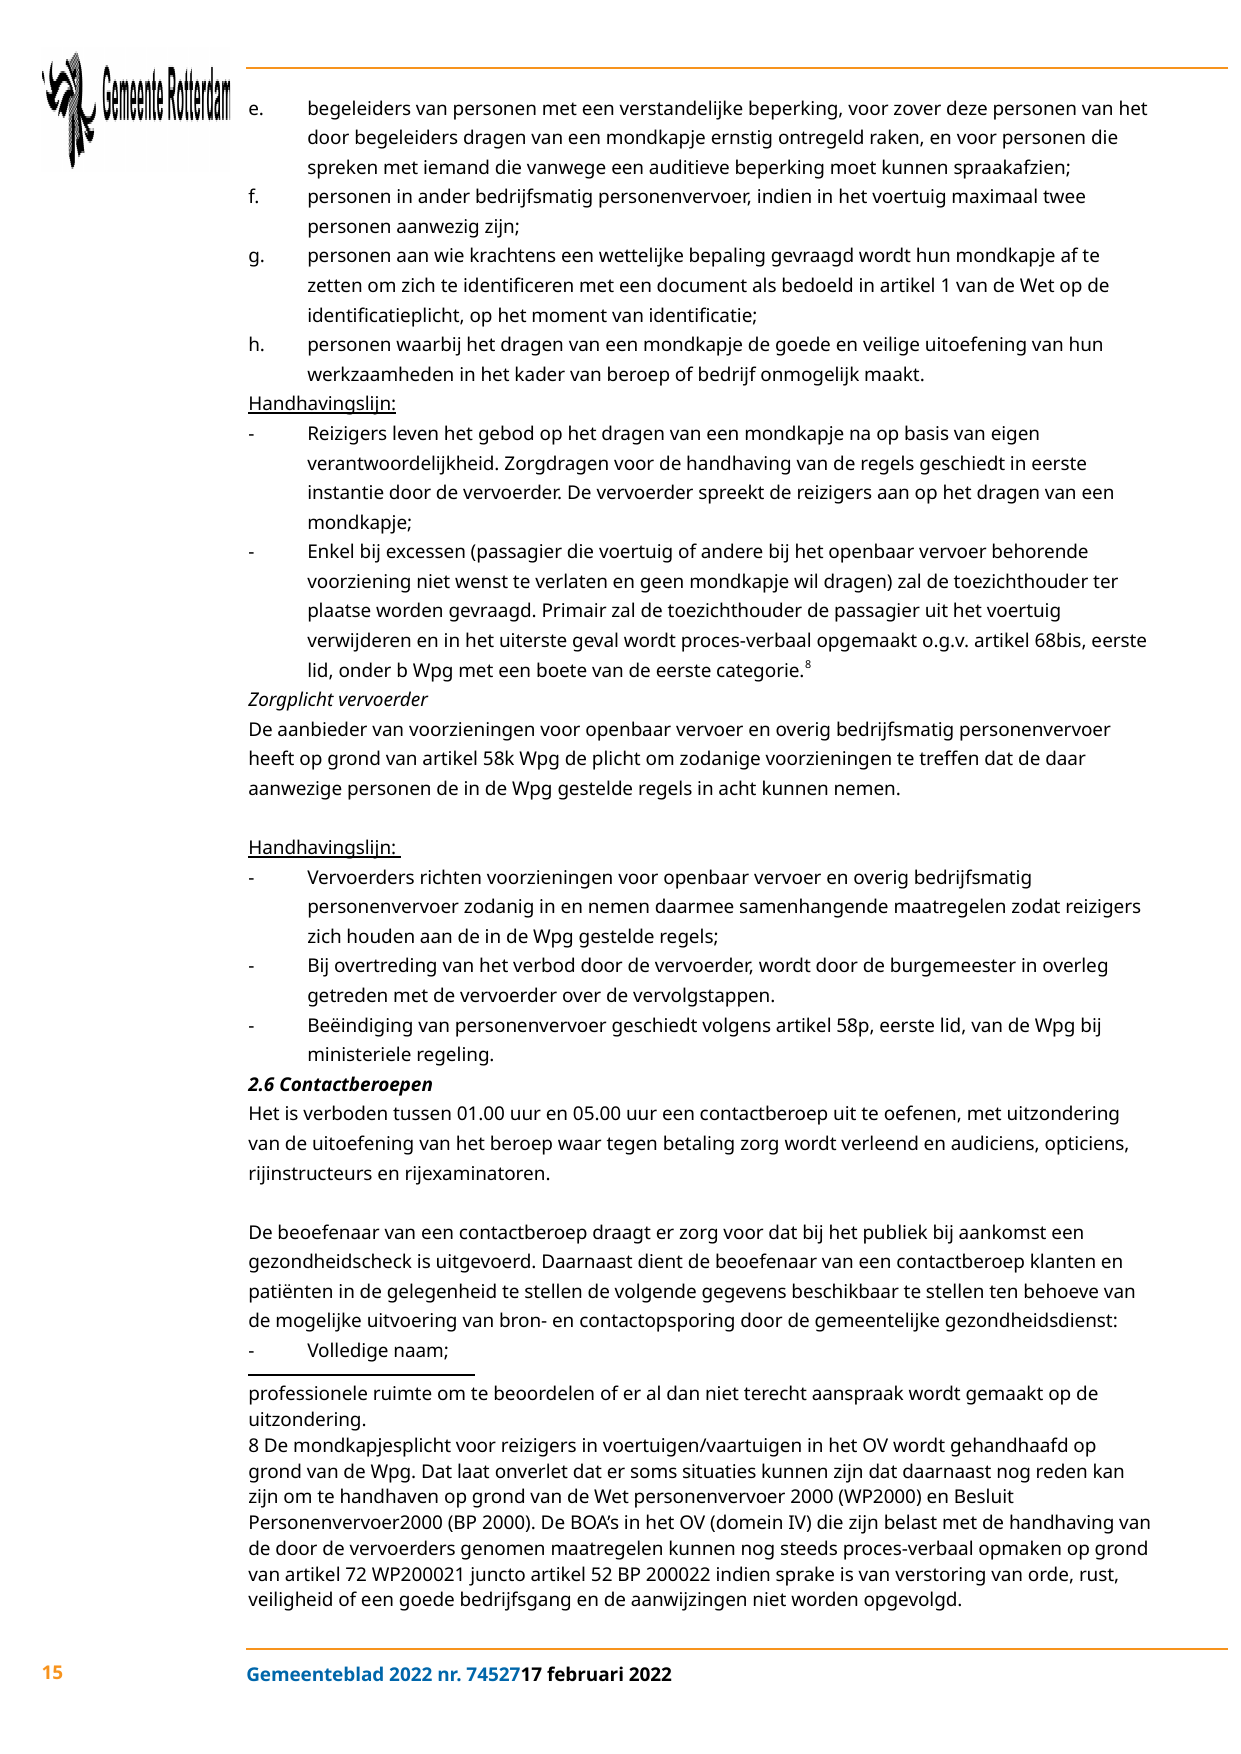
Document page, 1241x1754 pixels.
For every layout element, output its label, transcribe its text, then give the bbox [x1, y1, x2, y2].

list Vervoerders richten voorzieningen voor openbaar vervoer en overig bedrijfsmatig personenvervoer zodanig in en nemen daarmee samenhangende maatregelen zodat reizigers zich houden aan de in de Wpg gestelde regels; [248, 864, 1152, 949]
text De beoefenaar van een contactberoep draagt er zorg voor dat bij het publiek bij aankomst een gezondheidscheck is uitgevoerd. Daarnaast dient de beoefenaar van een contactberoep klanten en patiënten in de gelegenheid te stellen de volgende gegevens beschikbaar te stellen ten behoeve van de mogelijke uitvoering van bron- en contactopsporing door de gemeentelijke gezondheidsdienst: [248, 1219, 1152, 1333]
list begeleiders van personen met een verstandelijke beperking, voor zover deze personen van het door begeleiders dragen van een mondkapje ernstig ontregeld raken, en voor personen die spreken met iemand die vanwege een auditieve beperking moet kunnen spraakafzien; [248, 95, 1152, 180]
list personen in ander bedrijfsmatig personenvervoer, indien in het voertuig maximaal twee personen aanwezig zijn; [248, 183, 1152, 239]
list Reizigers leven het gebod op het dragen van een mondkapje na op basis van eigen verantwoordelijkheid. Zorgdragen voor de handhaving van de regels geschiedt in eerste instantie door de vervoerder. De vervoerder spreekt de reizigers aan op het dragen van een mondkapje; [248, 420, 1152, 535]
list De mondkapjesplicht voor reizigers in voertuigen/vaartuigen in het OV wordt gehandhaafd op grond van de Wpg. Dat laat onverlet dat er soms situaties kunnen zijn dat daarnaast nog reden kan zijn om te handhaven op grond van de Wet personenvervoer 2000 (WP2000) en Besluit Personenvervoer2000 (BP 2000). De BOA’s in het OV (domein IV) die zijn belast met de handhaving van de door de vervoerders genomen maatregelen kunnen nog steeds proces-verbaal opmaken op grond van artikel 72 WP200021 juncto artikel 52 BP 200022 indien sprake is van verstoring van orde, rust, veiligheid of een goede bedrijfsgang en de aanwijzingen niet worden opgevolgd. [248, 1432, 1152, 1612]
text Handhavingslijn: [248, 834, 1152, 860]
list personen waarbij het dragen van een mondkapje de goede en veilige uitoefening van hun werkzaamheden in het kader van beroep of bedrijf onmogelijk maakt. [248, 331, 1152, 387]
list Bij overtreding van het verbod door de vervoerder, wordt door de burgemeester in overleg getreden met de vervoerder over de vervolgstappen. [248, 953, 1152, 1008]
list professionele ruimte om te beoordelen of er al dan niet terecht aanspraak wordt gemaakt op de uitzondering. [248, 1381, 1152, 1432]
text Zorgplicht vervoerder [248, 686, 1152, 712]
list Beëindiging van personenvervoer geschiedt volgens artikel 58p, eerste lid, van de Wpg bij ministeriele regeling. [248, 1012, 1152, 1067]
text De aanbieder van voorzieningen voor openbaar vervoer en overig bedrijfsmatig personenvervoer heeft op grond van artikel 58k Wpg de plicht om zodanige voorzieningen te treffen dat de daar aanwezige personen de in de Wpg gestelde regels in acht kunnen nemen. [248, 716, 1152, 801]
text Het is verboden tussen 01.00 uur en 05.00 uur een contactberoep uit te oefenen, met uitzondering van de uitoefening van het beroep waar tegen betaling zorg wordt verleend en audiciens, opticiens, rijinstructeurs en rijexaminatoren. [248, 1101, 1152, 1186]
text 2.6 Contactberoepen [248, 1071, 1152, 1097]
list personen aan wie krachtens een wettelijke bepaling gevraagd wordt hun mondkapje af te zetten om zich te identificeren met een document als bedoeld in artikel 1 van de Wet op de identificatieplicht, op het moment van identificatie; [248, 243, 1152, 328]
text Handhavingslijn: [248, 391, 1152, 416]
list Enkel bij excessen (passagier die voertuig of andere bij het openbaar vervoer behorende voorziening niet wenst te verlaten en geen mondkapje wil dragen) zal de toezichthouder ter plaatse worden gevraagd. Primair zal de toezichthouder de passagier uit het voertuig verwijderen en in het uiterste geval wordt proces-verbaal opgemaakt o.g.v. artikel 68bis, eerste lid, onder b Wpg met een boete van de eerste categorie. [248, 538, 1152, 683]
list Volledige naam; [248, 1337, 1152, 1363]
picture [41, 47, 231, 172]
